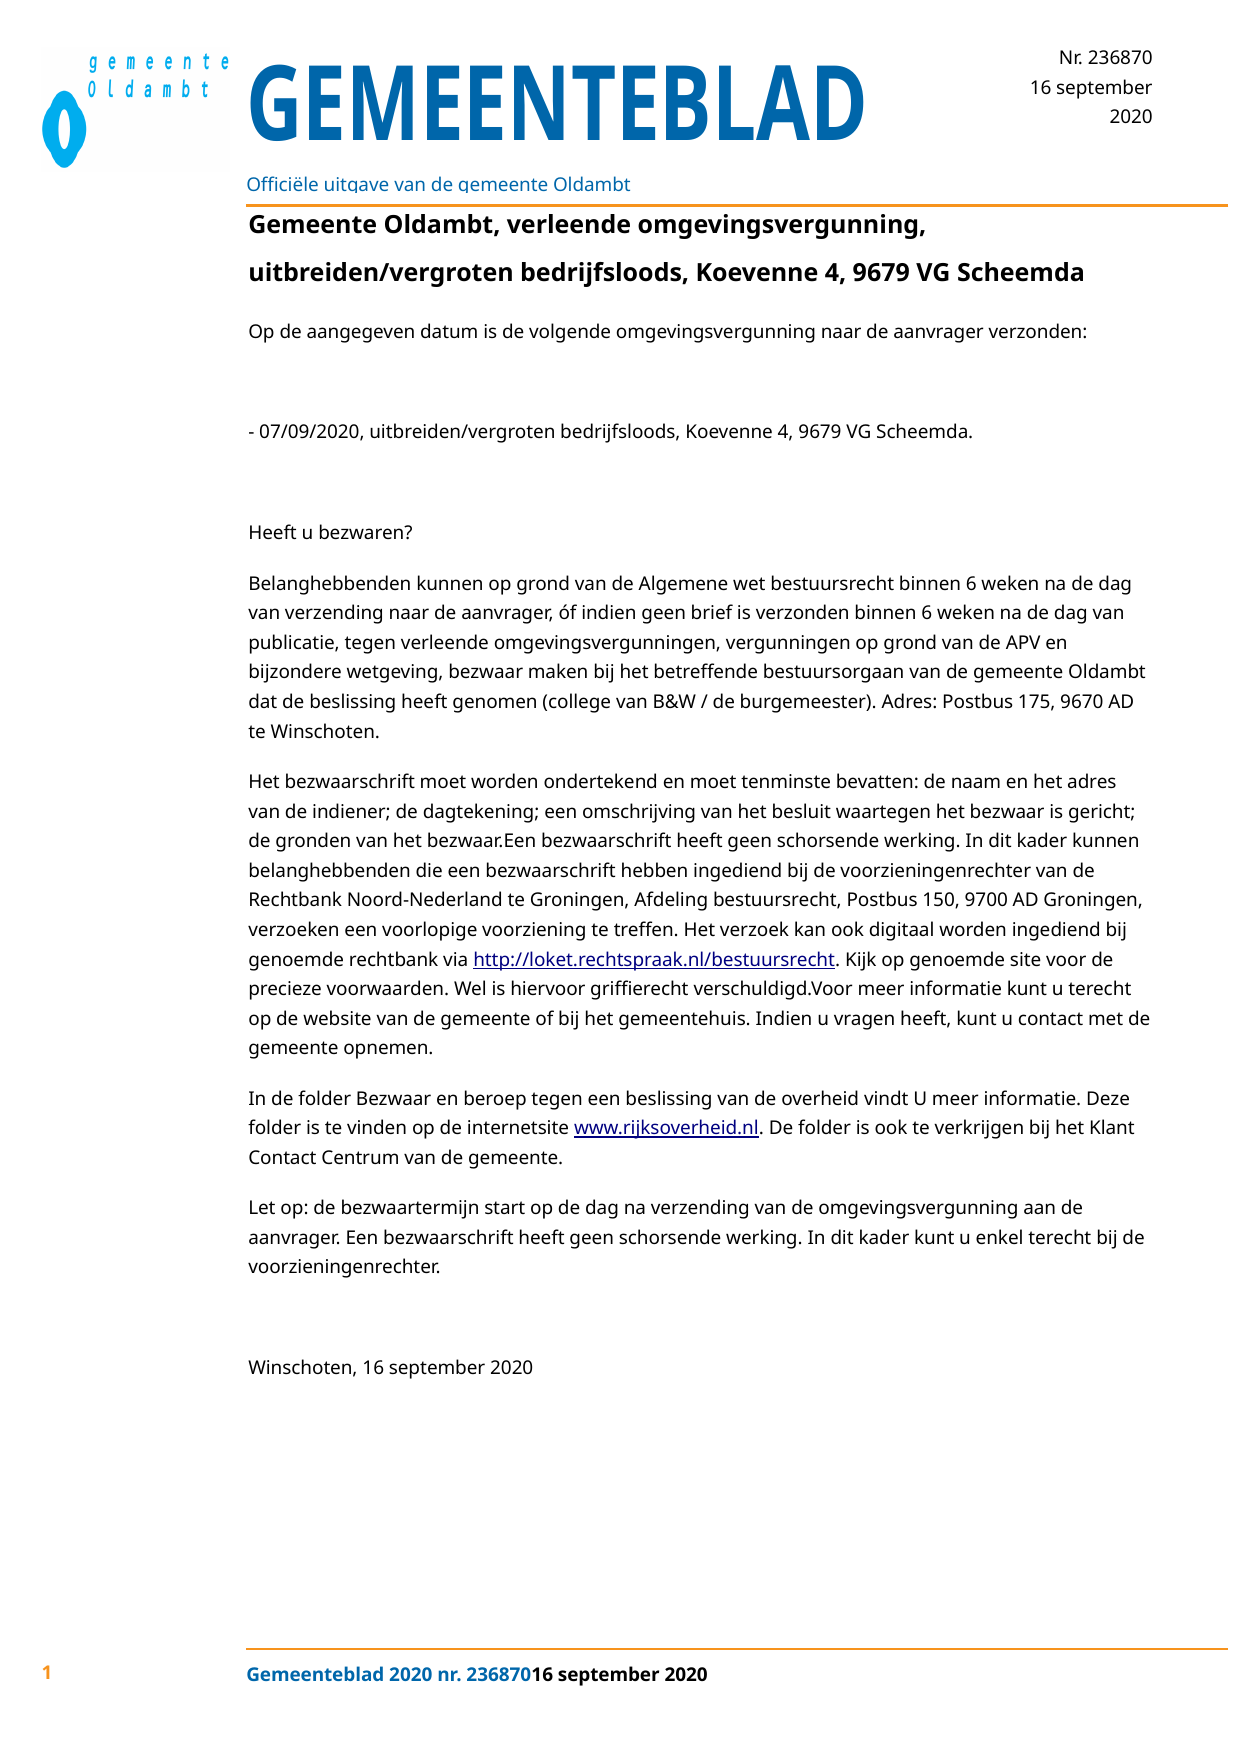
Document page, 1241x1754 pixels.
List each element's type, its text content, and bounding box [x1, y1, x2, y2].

text Belanghebbenden kunnen op grond van de Algemene wet bestuursrecht binnen 6 weken na de dag van verzending naar de aanvrager, óf indien geen brief is verzonden binnen 6 weken na de dag van publicatie, tegen verleende omgevingsvergunningen, vergunningen op grond van de APV en bijzondere wetgeving, bezwaar maken bij het betreffende bestuursorgaan van de gemeente Oldambt dat de beslissing heeft genomen (college van B&W / de burgemeester). Adres: Postbus 175, 9670 AD te Winschoten. [248, 570, 1152, 744]
text - 07/09/2020, uitbreiden/vergroten bedrijfsloods, Koevenne 4, 9679 VG Scheemda. [248, 419, 1152, 444]
text Heeft u bezwaren? [248, 519, 1152, 545]
text Gemeente Oldambt, verleende omgevingsvergunning, uitbreiden/vergroten bedrijfsloods, Koevenne 4, 9679 VG Scheemda [248, 207, 1152, 288]
text Het bezwaarschrift moet worden ondertekend en moet tenminste bevatten: de naam en het adres van de indiener; de dagtekening; een omschrijving van het besluit waartegen het bezwaar is gericht; de gronden van het bezwaar.Een bezwaarschrift heeft geen schorsende werking. In dit kader kunnen belanghebbenden die een bezwaarschrift hebben ingediend bij de voorzieningenrechter van de Rechtbank Noord-Nederland te Groningen, Afdeling bestuursrecht, Postbus 150, 9700 AD Groningen, verzoeken een voorlopige voorziening te treffen. Het verzoek kan ook digitaal worden ingediend bij genoemde rechtbank via http://loket.rechtspraak.nl/bestuursrecht. Kijk op genoemde site voor de precieze voorwaarden. Wel is hiervoor griffierecht verschuldigd.Voor meer informatie kunt u terecht op de website van de gemeente of bij het gemeentehuis. Indien u vragen heeft, kunt u contact met de gemeente opnemen. [248, 768, 1152, 1060]
picture [41, 47, 231, 172]
text In de folder Bezwaar en beroep tegen een beslissing van de overheid vindt U meer informatie. Deze folder is te vinden op de internetsite www.rijksoverheid.nl. De folder is ook te verkrijgen bij het Klant Contact Centrum van de gemeente. [248, 1085, 1152, 1170]
text Let op: de bezwaartermijn start op de dag na verzending van de omgevingsvergunning aan de aanvrager. Een bezwaarschrift heeft geen schorsende werking. In dit kader kunt u enkel terecht bij de voorzieningenrechter. [248, 1194, 1152, 1279]
text Op de aangegeven datum is de volgende omgevingsvergunning naar de aanvrager verzonden: [248, 318, 1152, 344]
text Winschoten, 16 september 2020 [248, 1354, 1152, 1380]
